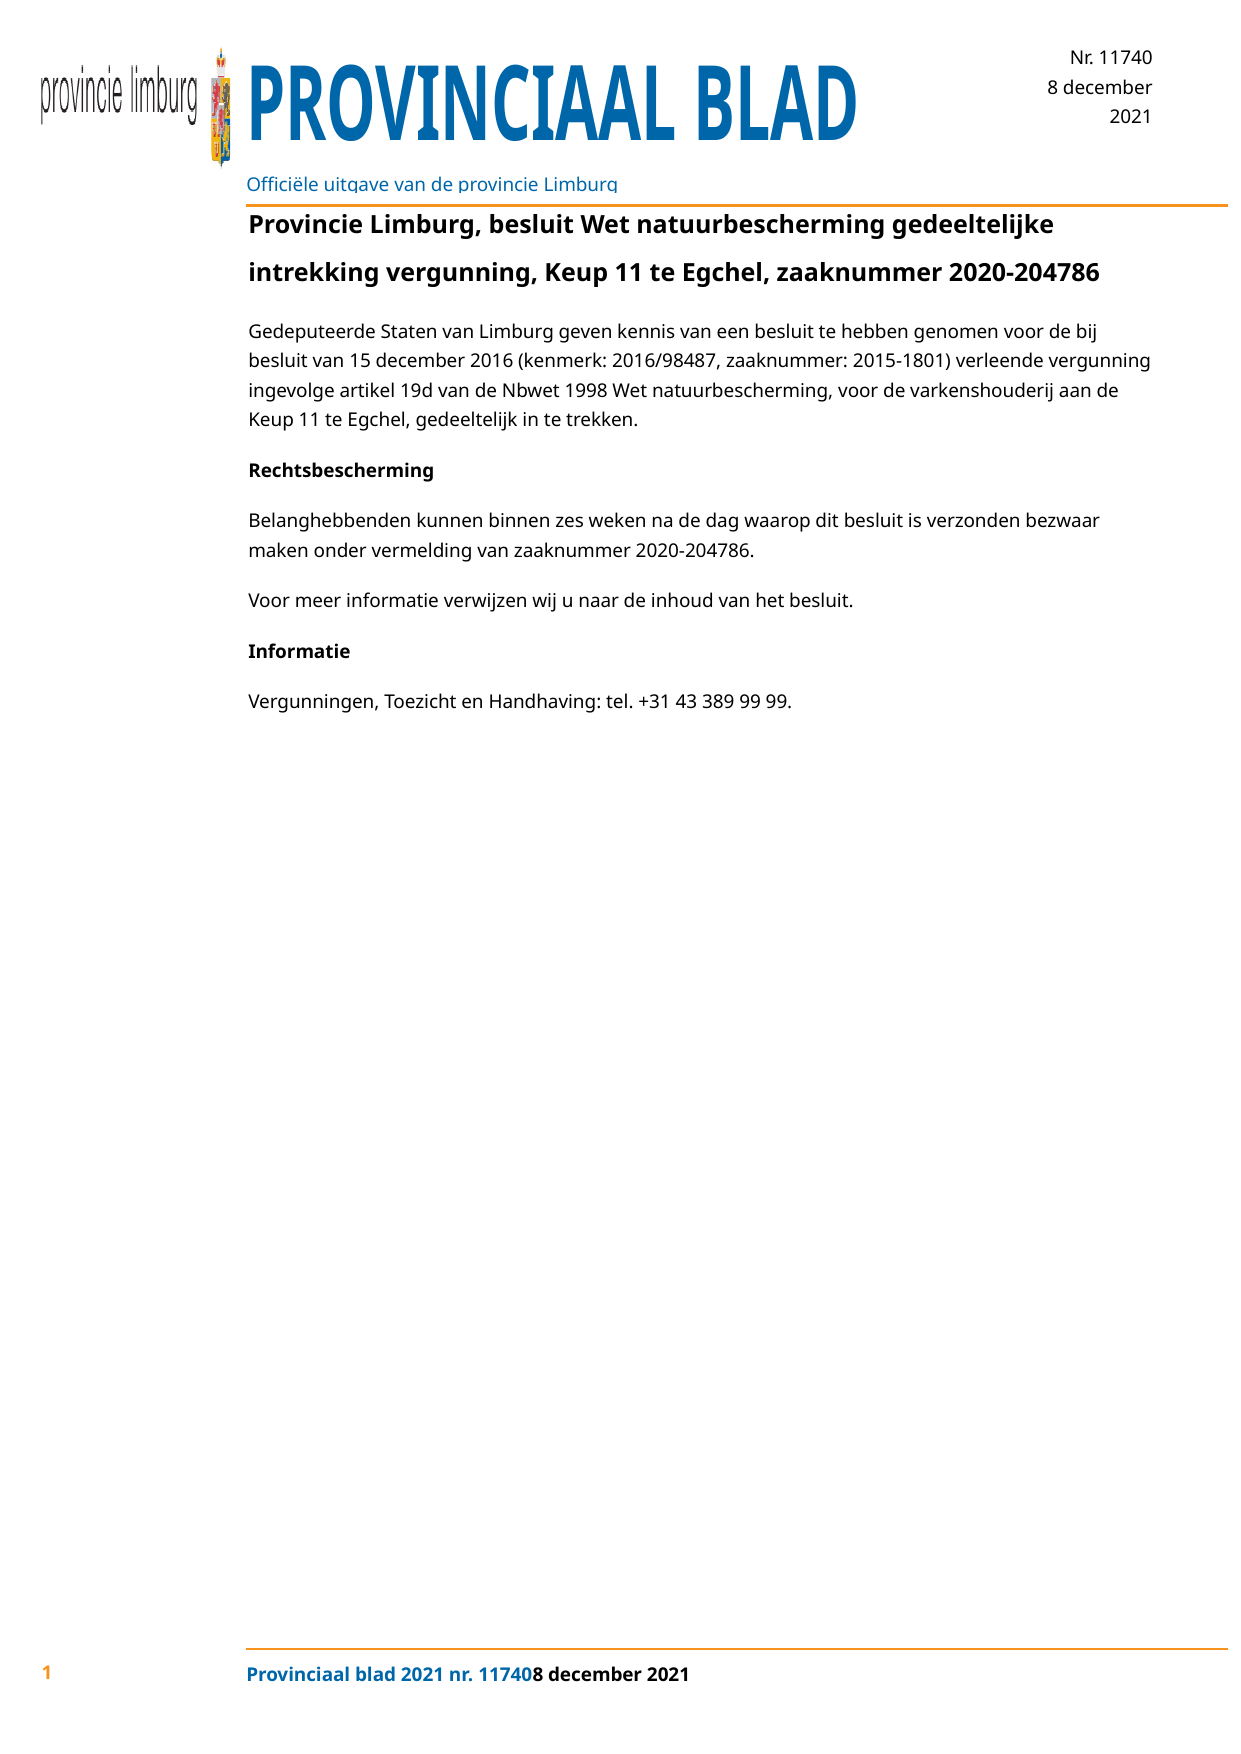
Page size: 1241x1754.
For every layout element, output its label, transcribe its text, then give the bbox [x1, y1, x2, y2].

text Belanghebbenden kunnen binnen zes weken na de dag waarop dit besluit is verzonden bezwaar maken onder vermelding van zaaknummer 2020-204786. [248, 507, 1152, 563]
text Informatie [248, 638, 1152, 664]
text Voor meer informatie verwijzen wij u naar de inhoud van het besluit. [248, 587, 1152, 613]
picture [41, 47, 231, 172]
text Vergunningen, Toezicht en Handhaving: tel. +31 43 389 99 99. [248, 688, 1152, 714]
text Provincie Limburg, besluit Wet natuurbescherming gedeeltelijke intrekking vergunning, Keup 11 te Egchel, zaaknummer 2020-204786 [248, 207, 1152, 288]
text Gedeputeerde Staten van Limburg geven kennis van een besluit te hebben genomen voor de bij besluit van 15 december 2016 (kenmerk: 2016/98487, zaaknummer: 2015-1801) verleende vergunning ingevolge artikel 19d van de Nbwet 1998 Wet natuurbescherming, voor de varkenshouderij aan de Keup 11 te Egchel, gedeeltelijk in te trekken. [248, 318, 1152, 432]
text Rechtsbescherming [248, 457, 1152, 483]
